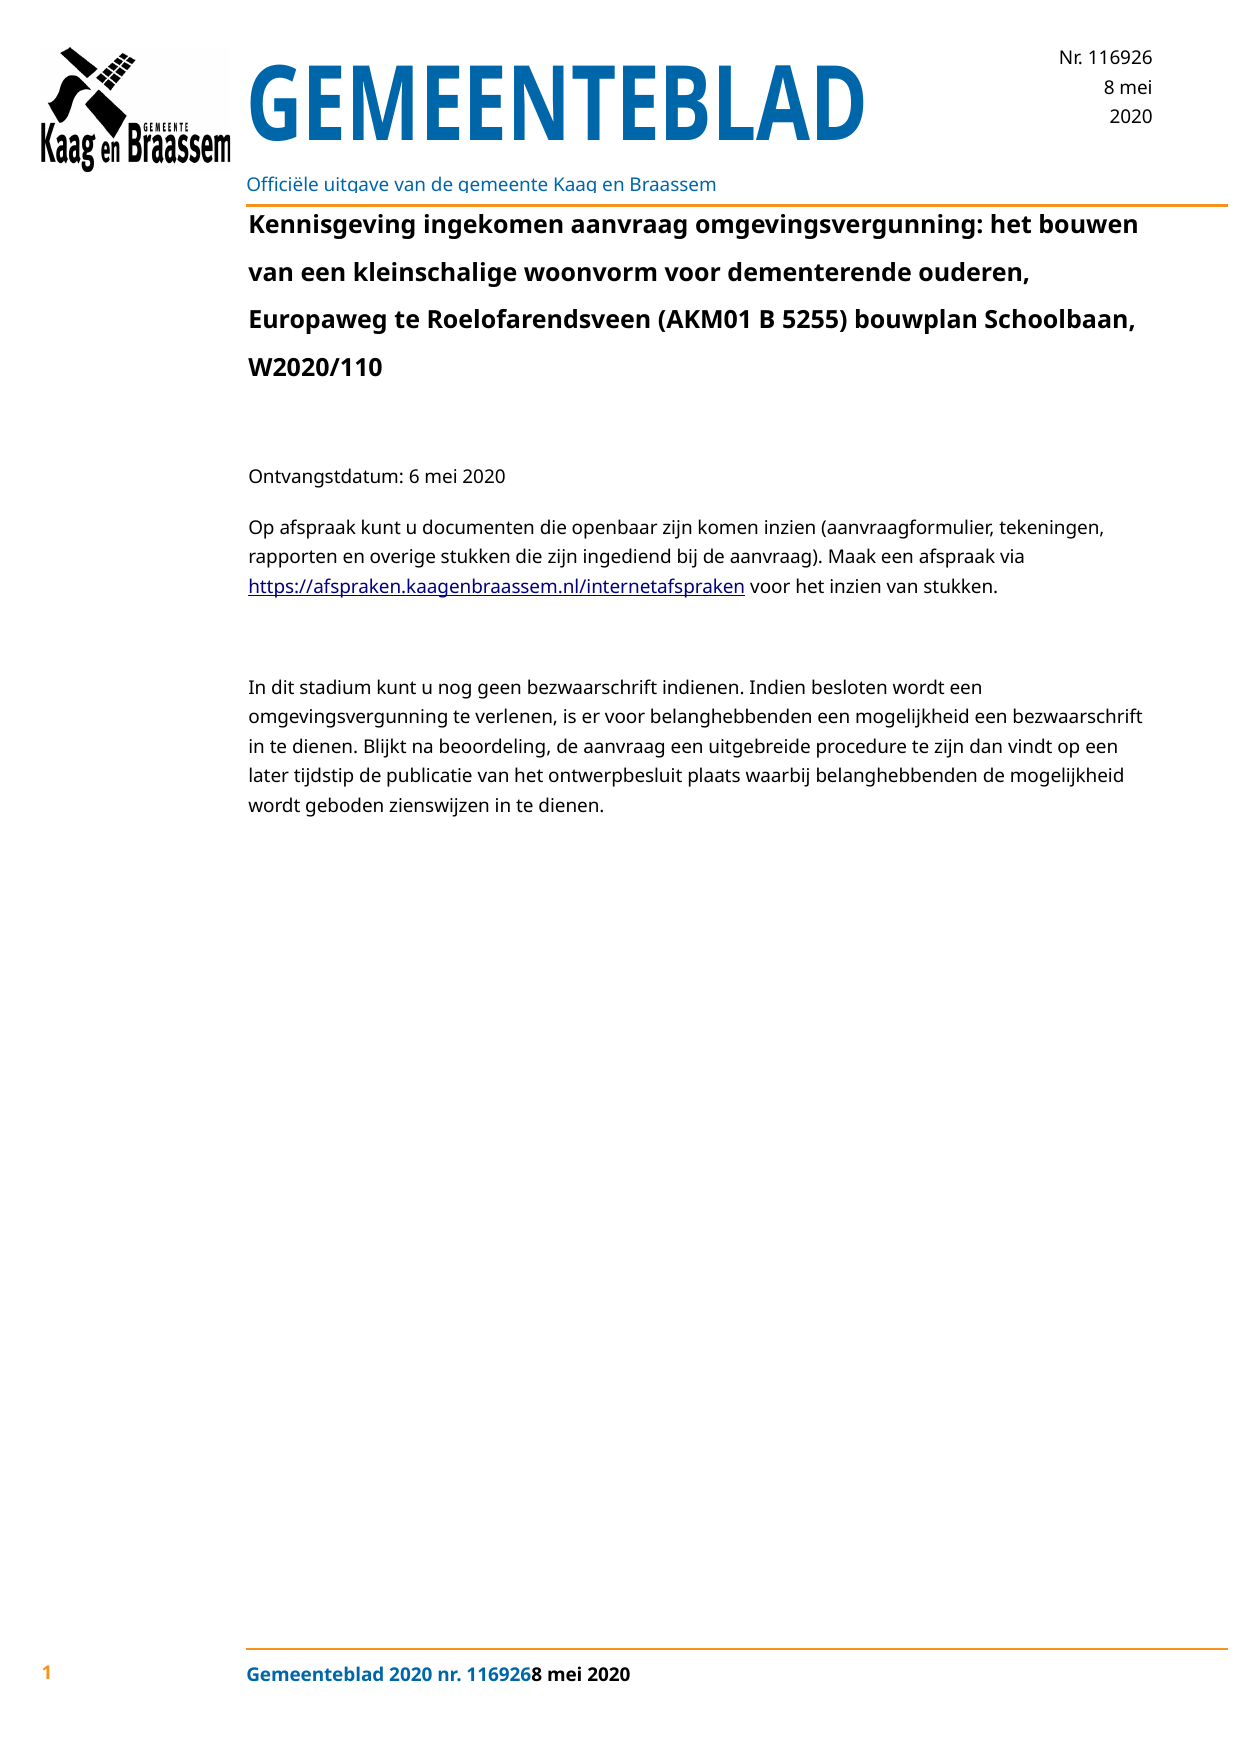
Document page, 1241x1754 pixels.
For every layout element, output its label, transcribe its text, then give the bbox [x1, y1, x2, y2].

text Ontvangstdatum: 6 mei 2020 [248, 463, 1152, 489]
text Op afspraak kunt u documenten die openbaar zijn komen inzien (aanvraagformulier, tekeningen, rapporten en overige stukken die zijn ingediend bij de aanvraag). Maak een afspraak via https://afspraken.kaagenbraassem.nl/internetafspraken voor het inzien van stukken. [248, 514, 1152, 599]
text Kennisgeving ingekomen aanvraag omgevingsvergunning: het bouwen van een kleinschalige woonvorm voor dementerende ouderen, Europaweg te Roelofarendsveen (AKM01 B 5255) bouwplan Schoolbaan, W2020/110 [248, 207, 1152, 384]
picture [41, 47, 231, 172]
text In dit stadium kunt u nog geen bezwaarschrift indienen. Indien besloten wordt een omgevingsvergunning te verlenen, is er voor belanghebbenden een mogelijkheid een bezwaarschrift in te dienen. Blijkt na beoordeling, de aanvraag een uitgebreide procedure te zijn dan vindt op een later tijdstip de publicatie van het ontwerpbesluit plaats waarbij belanghebbenden de mogelijkheid wordt geboden zienswijzen in te dienen. [248, 674, 1152, 818]
